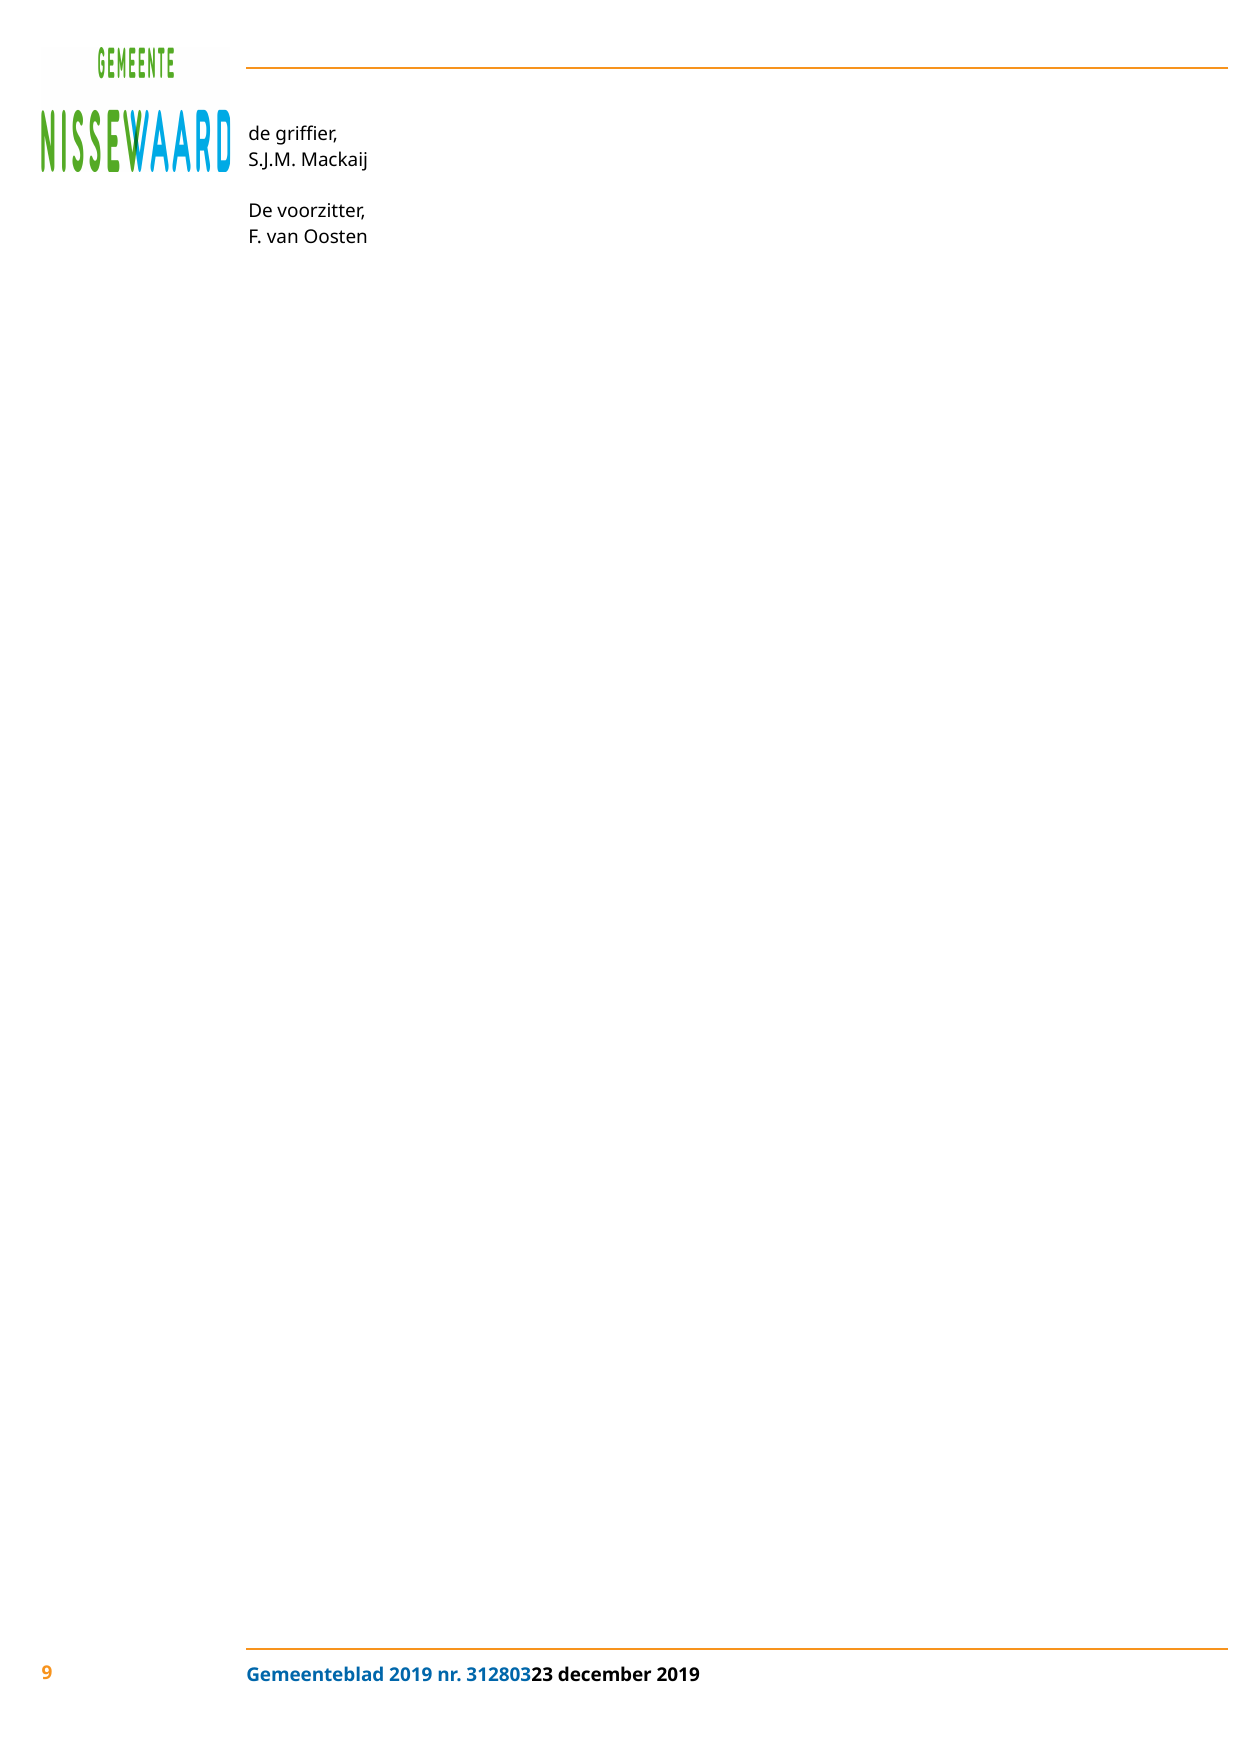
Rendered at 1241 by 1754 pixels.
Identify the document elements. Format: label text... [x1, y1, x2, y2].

text S.J.M. Mackaij [248, 146, 1152, 172]
picture [201, 122, 206, 138]
text de griffier, [248, 121, 1152, 146]
picture [154, 157, 165, 172]
text De voorzitter, [248, 198, 1152, 223]
picture [41, 47, 231, 172]
text F. van Oosten [248, 223, 1152, 249]
picture [176, 157, 187, 172]
picture [200, 151, 206, 172]
picture [222, 122, 227, 160]
